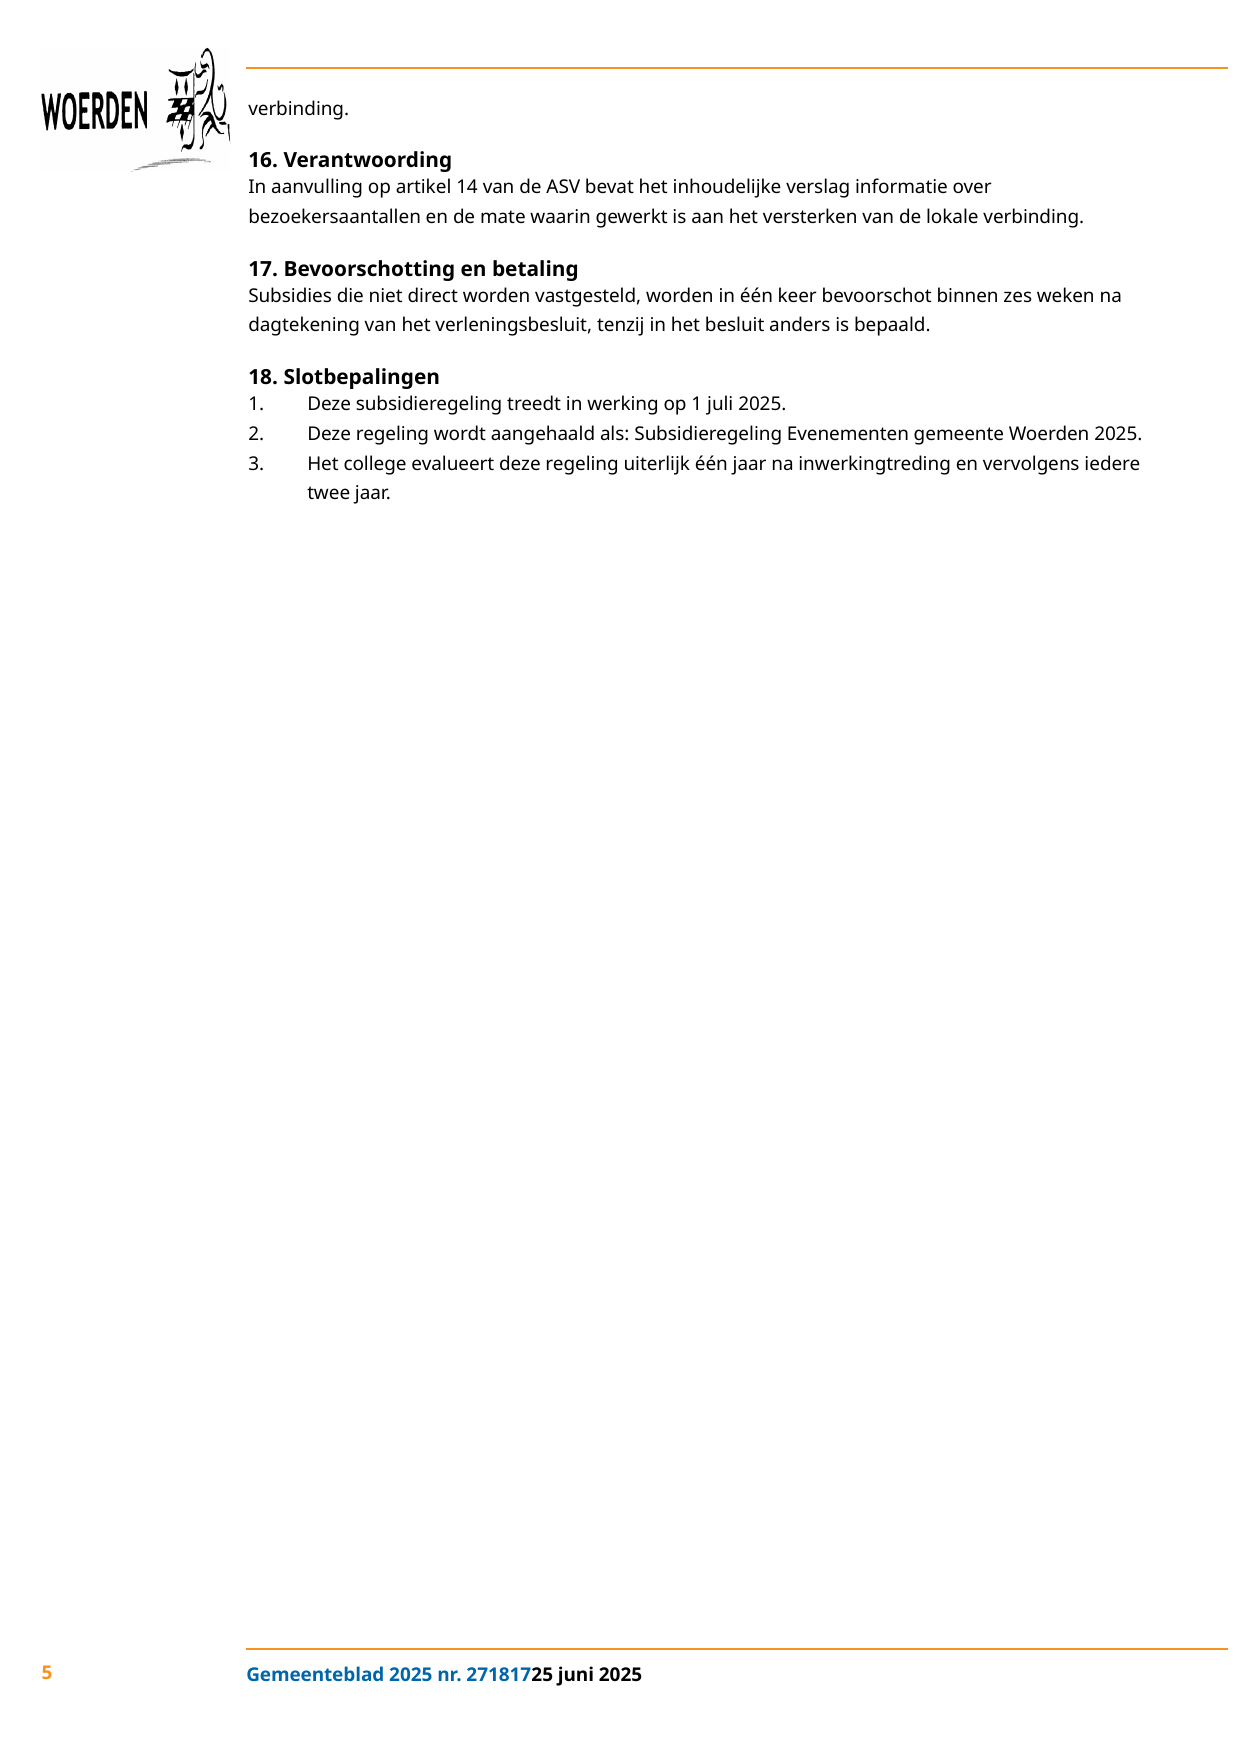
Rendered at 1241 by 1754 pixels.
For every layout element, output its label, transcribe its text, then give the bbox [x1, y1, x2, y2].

list Het college evalueert deze regeling uiterlijk één jaar na inwerkingtreding en vervolgens iedere twee jaar. [248, 450, 1152, 505]
text 18. Slotbepalingen [248, 362, 1152, 391]
picture [41, 47, 231, 172]
list Deze regeling wordt aangehaald als: Subsidieregeling Evenementen gemeente Woerden 2025. [248, 420, 1152, 446]
list Deze subsidieregeling treedt in werking op 1 juli 2025. [248, 391, 1152, 416]
text 17. Bevoorschotting en betaling [248, 254, 1152, 282]
text verbinding. [248, 95, 1152, 121]
text 16. Verantwoording [248, 145, 1152, 174]
text In aanvulling op artikel 14 van de ASV bevat het inhoudelijke verslag informatie over bezoekersaantallen en de mate waarin gewerkt is aan het versterken van de lokale verbinding. [248, 174, 1152, 229]
text Subsidies die niet direct worden vastgesteld, worden in één keer bevoorschot binnen zes weken na dagtekening van het verleningsbesluit, tenzij in het besluit anders is bepaald. [248, 282, 1152, 337]
